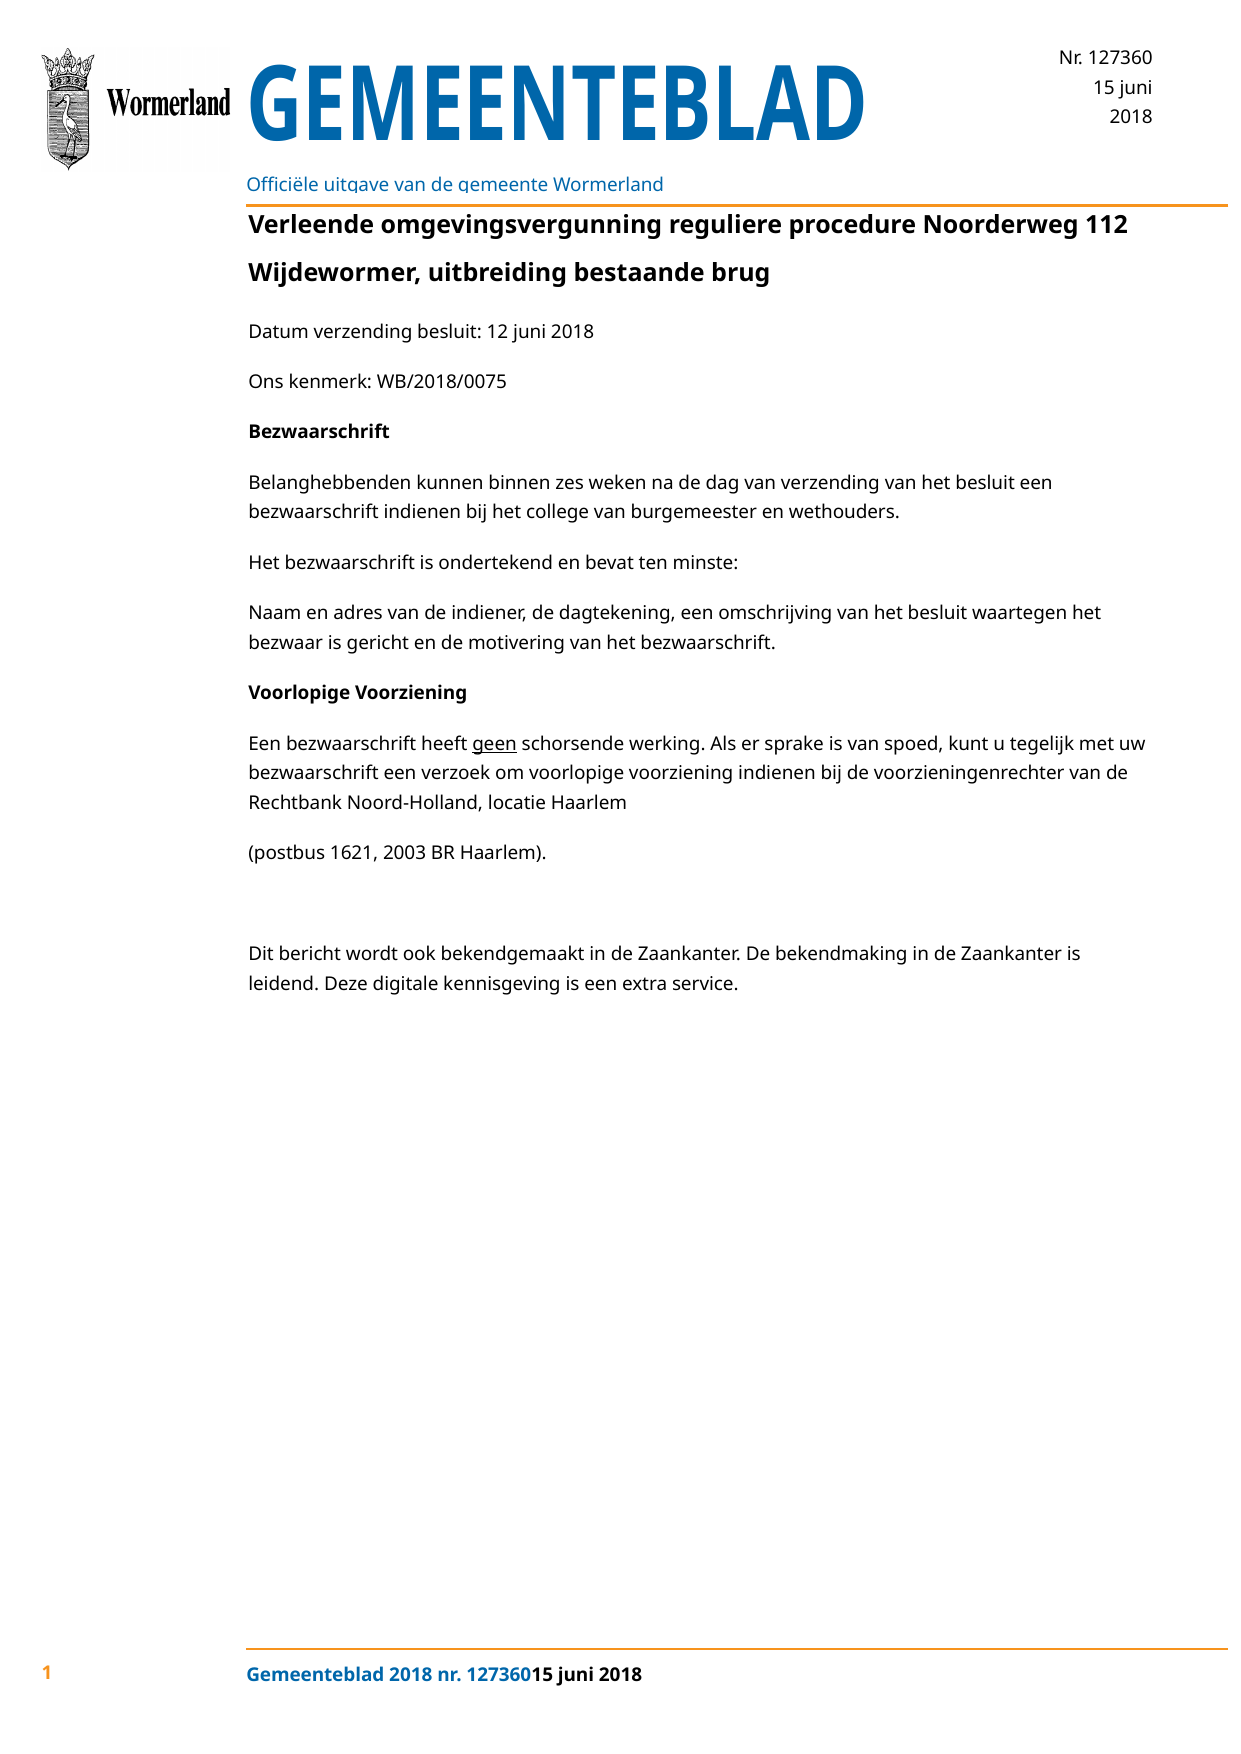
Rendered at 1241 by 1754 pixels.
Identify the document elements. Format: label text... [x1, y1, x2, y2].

text Het bezwaarschrift is ondertekend en bevat ten minste: [248, 549, 1152, 575]
text Belanghebbenden kunnen binnen zes weken na de dag van verzending van het besluit een bezwaarschrift indienen bij het college van burgemeester en wethouders. [248, 469, 1152, 524]
text (postbus 1621, 2003 BR Haarlem). [248, 839, 1152, 865]
text Ons kenmerk: WB/2018/0075 [248, 368, 1152, 394]
text Naam en adres van de indiener, de dagtekening, een omschrijving van het besluit waartegen het bezwaar is gericht en de motivering van het bezwaarschrift. [248, 599, 1152, 655]
text Dit bericht wordt ook bekendgemaakt in de Zaankanter. De bekendmaking in de Zaankanter is leidend. Deze digitale kennisgeving is een extra service. [248, 940, 1152, 996]
picture [41, 47, 231, 172]
text Bezwaarschrift [248, 419, 1152, 444]
text Voorlopige Voorziening [248, 679, 1152, 705]
text Datum verzending besluit: 12 juni 2018 [248, 318, 1152, 344]
text Verleende omgevingsvergunning reguliere procedure Noorderweg 112 Wijdewormer, uitbreiding bestaande brug [248, 207, 1152, 288]
text Een bezwaarschrift heeft geen schorsende werking. Als er sprake is van spoed, kunt u tegelijk met uw bezwaarschrift een verzoek om voorlopige voorziening indienen bij de voorzieningenrechter van de Rechtbank Noord-Holland, locatie Haarlem [248, 730, 1152, 815]
